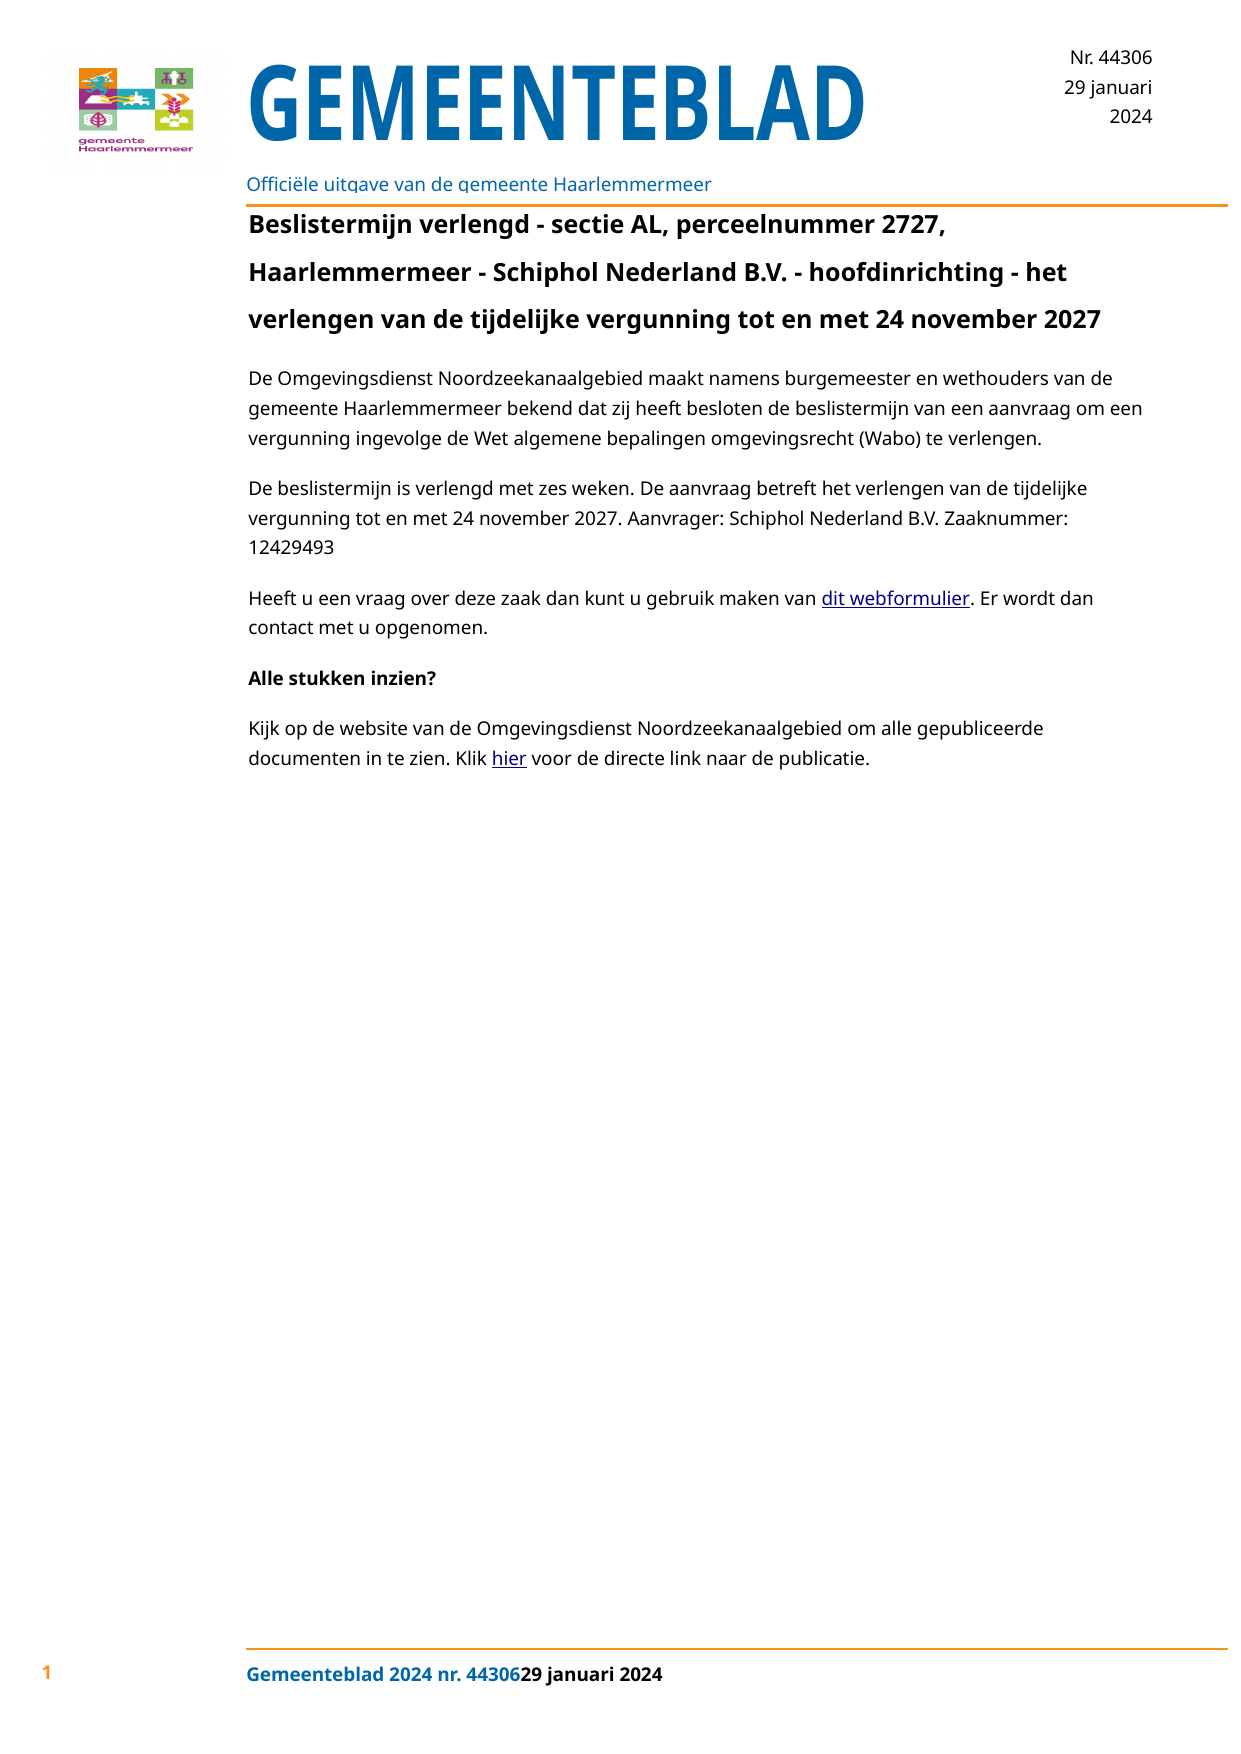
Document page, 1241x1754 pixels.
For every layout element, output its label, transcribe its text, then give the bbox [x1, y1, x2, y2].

text Kijk op de website van de Omgevingsdienst Noordzeekanaalgebied om alle gepubliceerde documenten in te zien. Klik hier voor de directe link naar de publicatie. [248, 715, 1152, 770]
text Alle stukken inzien? [248, 665, 1152, 690]
picture [41, 47, 231, 172]
text Beslistermijn verlengd - sectie AL, perceelnummer 2727, Haarlemmermeer - Schiphol Nederland B.V. - hoofdinrichting - het verlengen van de tijdelijke vergunning tot en met 24 november 2027 [248, 207, 1152, 336]
text Heeft u een vraag over deze zaak dan kunt u gebruik maken van dit webformulier. Er wordt dan contact met u opgenomen. [248, 585, 1152, 640]
text De Omgevingsdienst Noordzeekanaalgebied maakt namens burgemeester en wethouders van de gemeente Haarlemmermeer bekend dat zij heeft besloten de beslistermijn van een aanvraag om een vergunning ingevolge de Wet algemene bepalingen omgevingsrecht (Wabo) te verlengen. [248, 366, 1152, 450]
text De beslistermijn is verlengd met zes weken. De aanvraag betreft het verlengen van de tijdelijke vergunning tot en met 24 november 2027. Aanvrager: Schiphol Nederland B.V. Zaaknummer: 12429493 [248, 475, 1152, 560]
